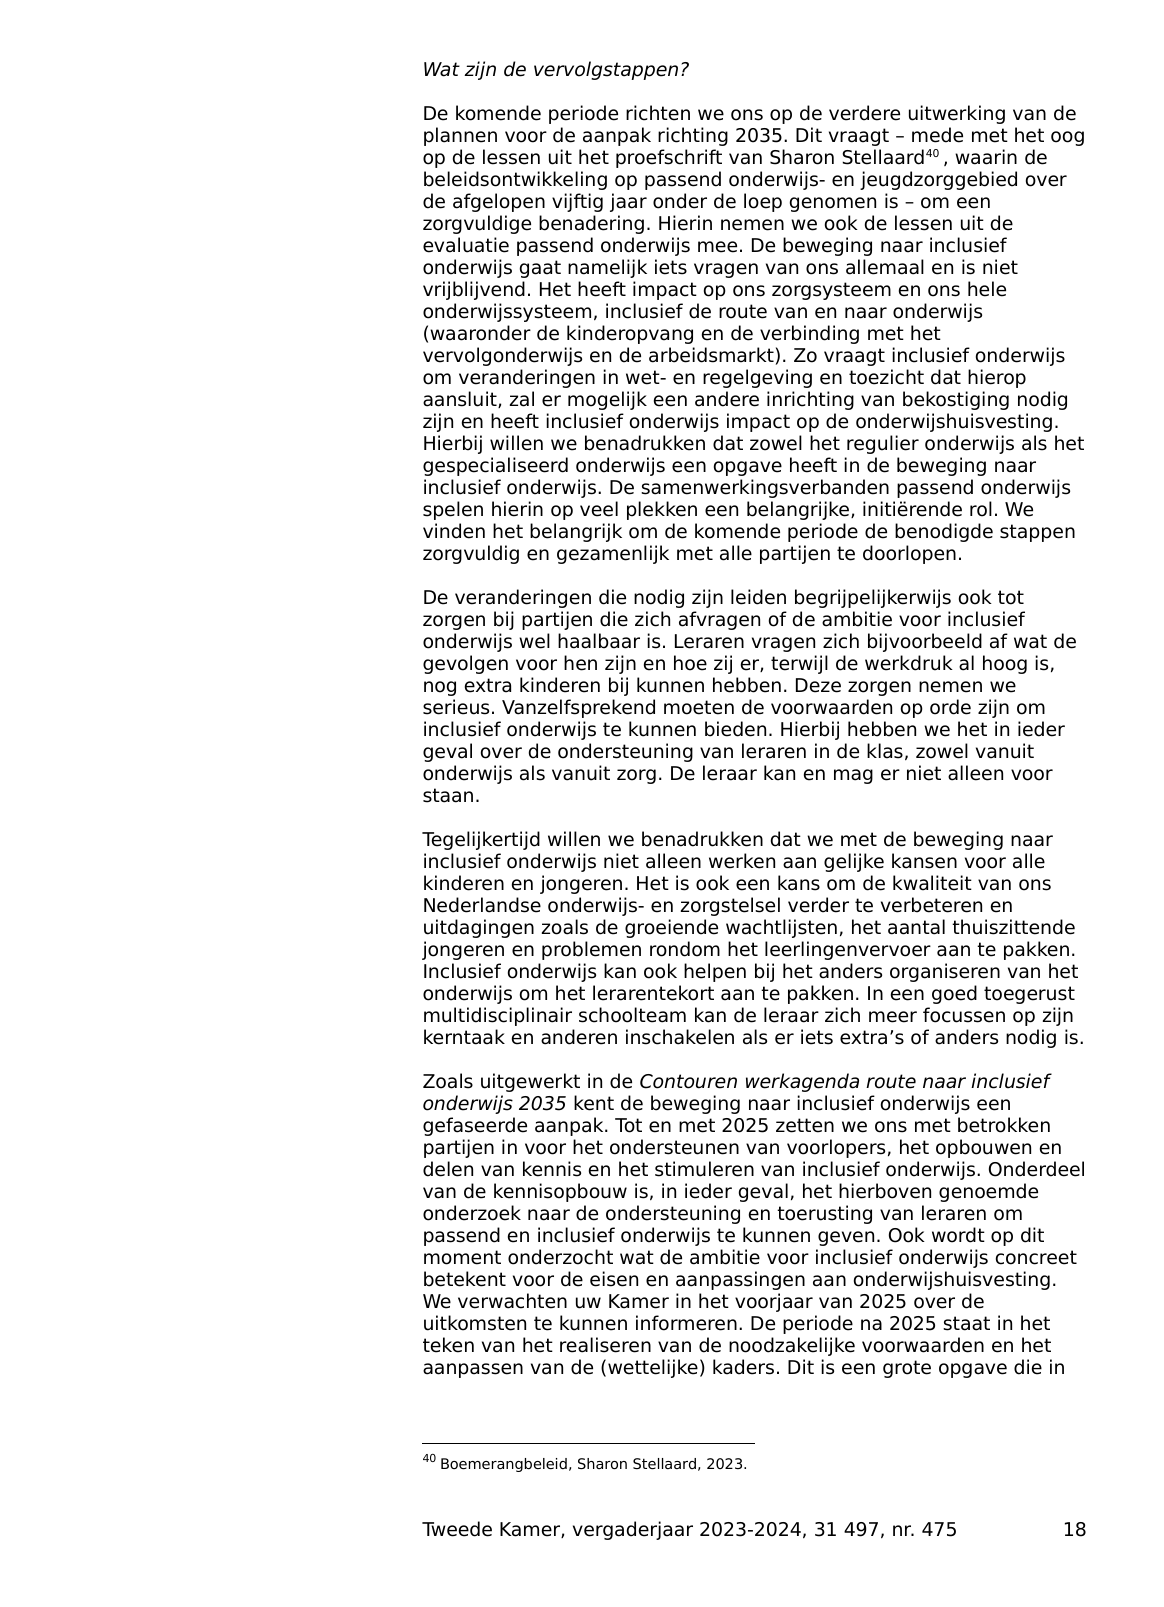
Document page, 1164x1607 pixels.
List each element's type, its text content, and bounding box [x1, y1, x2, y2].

text De komende periode richten we ons op de verdere uitwerking van de plannen voor de aanpak richting 2035. Dit vraagt – mede met het oog op de lessen uit het proefschrift van Sharon Stellaard, waarin de beleidsontwikkeling op passend onderwijs- en jeugdzorggebied over de afgelopen vijftig jaar onder de loep genomen is – om een zorgvuldige benadering. Hierin nemen we ook de lessen uit de evaluatie passend onderwijs mee. De beweging naar inclusief onderwijs gaat namelijk iets vragen van ons allemaal en is niet vrijblijvend. Het heeft impact op ons zorgsysteem en ons hele onderwijssysteem, inclusief de route van en naar onderwijs (waaronder de kinderopvang en de verbinding met het vervolgonderwijs en de arbeidsmarkt). Zo vraagt inclusief onderwijs om veranderingen in wet- en regelgeving en toezicht dat hierop aansluit, zal er mogelijk een andere inrichting van bekostiging nodig zijn en heeft inclusief onderwijs impact op de onderwijshuisvesting. Hierbij willen we benadrukken dat zowel het regulier onderwijs als het gespecialiseerd onderwijs een opgave heeft in de beweging naar inclusief onderwijs. De samenwerkingsverbanden passend onderwijs spelen hierin op veel plekken een belangrijke, initiërende rol. We vinden het belangrijk om de komende periode de benodigde stappen zorgvuldig en gezamenlijk met alle partijen te doorlopen. [422, 103, 1087, 565]
text Tegelijkertijd willen we benadrukken dat we met de beweging naar inclusief onderwijs niet alleen werken aan gelijke kansen voor alle kinderen en jongeren. Het is ook een kans om de kwaliteit van ons Nederlandse onderwijs- en zorgstelsel verder te verbeteren en uitdagingen zoals de groeiende wachtlijsten, het aantal thuiszittende jongeren en problemen rondom het leerlingenvervoer aan te pakken. Inclusief onderwijs kan ook helpen bij het anders organiseren van het onderwijs om het lerarentekort aan te pakken. In een goed toegerust multidisciplinair schoolteam kan de leraar zich meer focussen op zijn kerntaak en anderen inschakelen als er iets extra’s of anders nodig is. [422, 829, 1087, 1049]
subtitle Wat zijn de vervolgstappen? [422, 59, 1087, 81]
text De veranderingen die nodig zijn leiden begrijpelijkerwijs ook tot zorgen bij partijen die zich afvragen of de ambitie voor inclusief onderwijs wel haalbaar is. Leraren vragen zich bijvoorbeeld af wat de gevolgen voor hen zijn en hoe zij er, terwijl de werkdruk al hoog is, nog extra kinderen bij kunnen hebben. Deze zorgen nemen we serieus. Vanzelfsprekend moeten de voorwaarden op orde zijn om inclusief onderwijs te kunnen bieden. Hierbij hebben we het in ieder geval over de ondersteuning van leraren in de klas, zowel vanuit onderwijs als vanuit zorg. De leraar kan en mag er niet alleen voor staan. [422, 587, 1087, 807]
text Boemerangbeleid, Sharon Stellaard, 2023. [422, 1452, 1087, 1474]
text Zoals uitgewerkt in de Contouren werkagenda route naar inclusief onderwijs 2035 kent de beweging naar inclusief onderwijs een gefaseerde aanpak. Tot en met 2025 zetten we ons met betrokken partijen in voor het ondersteunen van voorlopers, het opbouwen en delen van kennis en het stimuleren van inclusief onderwijs. Onderdeel van de kennisopbouw is, in ieder geval, het hierboven genoemde onderzoek naar de ondersteuning en toerusting van leraren om passend en inclusief onderwijs te kunnen geven. Ook wordt op dit moment onderzocht wat de ambitie voor inclusief onderwijs concreet betekent voor de eisen en aanpassingen aan onderwijshuisvesting. We verwachten uw Kamer in het voorjaar van 2025 over de uitkomsten te kunnen informeren. De periode na 2025 staat in het teken van het realiseren van de noodzakelijke voorwaarden en het aanpassen van de (wettelijke) kaders. Dit is een grote opgave die in [422, 1071, 1087, 1379]
